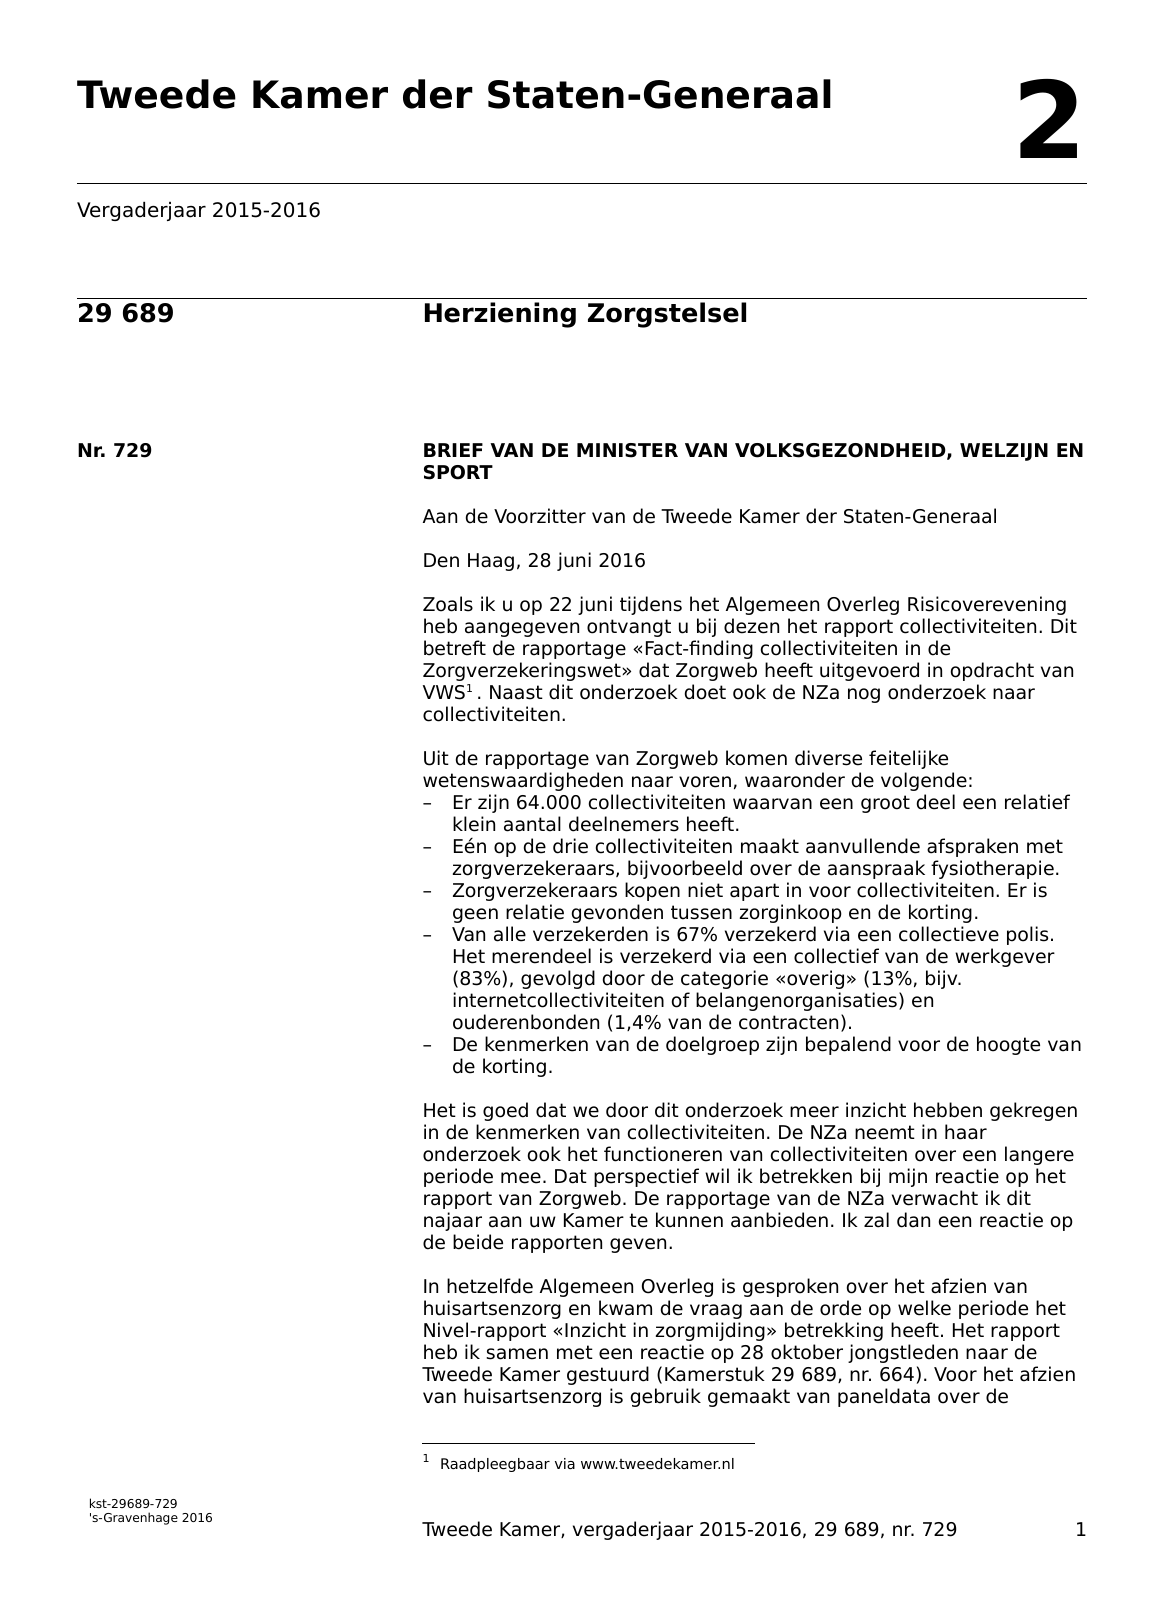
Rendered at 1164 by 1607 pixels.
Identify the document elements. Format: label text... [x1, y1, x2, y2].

text – Van alle verzekerden is 67% verzekerd via een collectieve polis. Het merendeel is verzekerd via een collectief van de werkgever (83%), gevolgd door de categorie «overig» (13%, bijv. internetcollectiviteiten of belangenorganisaties) en ouderenbonden (1,4% van de contracten). [422, 924, 1087, 1034]
table_cell Vergaderjaar 2015-2016 [77, 184, 1087, 298]
text Zoals ik u op 22 juni tijdens het Algemeen Overleg Risicoverevening heb aangegeven ontvangt u bij dezen het rapport collectiviteiten. Dit betreft de rapportage «Fact-finding collectiviteiten in de Zorgverzekeringswet» dat Zorgweb heeft uitgevoerd in opdracht van VWS. Naast dit onderzoek doet ook de NZa nog onderzoek naar collectiviteiten. [422, 594, 1087, 726]
text Den Haag, 28 juni 2016 [422, 550, 1087, 572]
text – De kenmerken van de doelgroep zijn bepalend voor de hoogte van de korting. [422, 1034, 1087, 1078]
text Uit de rapportage van Zorgweb komen diverse feitelijke wetenswaardigheden naar voren, waaronder de volgende: [422, 748, 1087, 792]
text Raadpleegbaar via www.tweedekamer.nl [422, 1452, 1087, 1474]
text In hetzelfde Algemeen Overleg is gesproken over het afzien van huisartsenzorg en kwam de vraag aan de orde op welke periode het Nivel-rapport «Inzicht in zorgmijding» betrekking heeft. Het rapport heb ik samen met een reactie op 28 oktober jongstleden naar de Tweede Kamer gestuurd (Kamerstuk 29 689, nr. 664). Voor het afzien van huisartsenzorg is gebruik gemaakt van paneldata over de [422, 1276, 1087, 1408]
table_header 2 [886, 59, 1087, 183]
table_header Tweede Kamer der Staten-Generaal [77, 59, 886, 183]
subtitle 29 689 Herziening Zorgstelsel [77, 299, 1087, 329]
subtitle Nr. 729 BRIEF VAN DE MINISTER VAN VOLKSGEZONDHEID, WELZIJN EN SPORT [77, 440, 1087, 484]
text 's-Gravenhage 2016 [88, 1511, 323, 1525]
text – Er zijn 64.000 collectiviteiten waarvan een groot deel een relatief klein aantal deelnemers heeft. [422, 792, 1087, 836]
text kst-29689-729 [88, 1497, 323, 1511]
text Aan de Voorzitter van de Tweede Kamer der Staten-Generaal [422, 506, 1087, 528]
text Het is goed dat we door dit onderzoek meer inzicht hebben gekregen in de kenmerken van collectiviteiten. De NZa neemt in haar onderzoek ook het functioneren van collectiviteiten over een langere periode mee. Dat perspectief wil ik betrekken bij mijn reactie op het rapport van Zorgweb. De rapportage van de NZa verwacht ik dit najaar aan uw Kamer te kunnen aanbieden. Ik zal dan een reactie op de beide rapporten geven. [422, 1100, 1087, 1254]
text – Eén op de drie collectiviteiten maakt aanvullende afspraken met zorgverzekeraars, bijvoorbeeld over de aanspraak fysiotherapie. [422, 836, 1087, 880]
text – Zorgverzekeraars kopen niet apart in voor collectiviteiten. Er is geen relatie gevonden tussen zorginkoop en de korting. [422, 880, 1087, 924]
